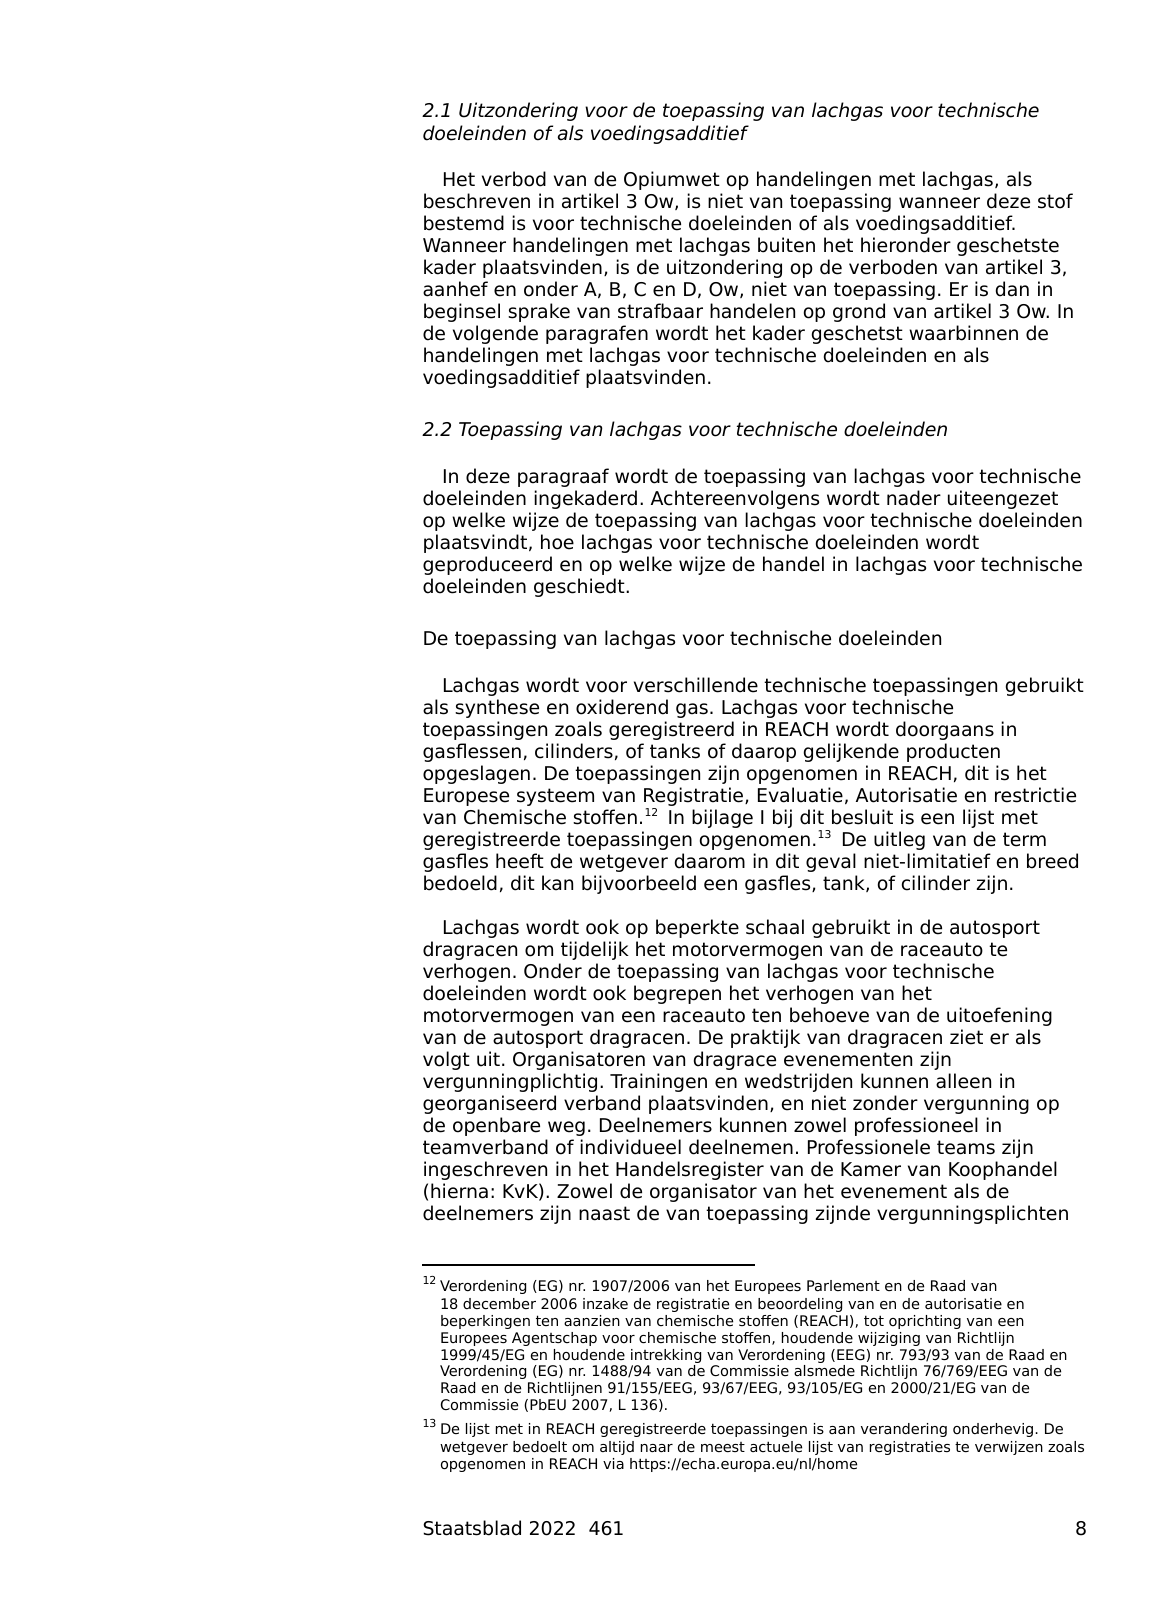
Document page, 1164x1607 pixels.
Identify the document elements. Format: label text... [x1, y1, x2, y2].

text Het verbod van de Opiumwet op handelingen met lachgas, als beschreven in artikel 3 Ow, is niet van toepassing wanneer deze stof bestemd is voor technische doeleinden of als voedingsadditief. Wanneer handelingen met lachgas buiten het hieronder geschetste kader plaatsvinden, is de uitzondering op de verboden van artikel 3, aanhef en onder A, B, C en D, Ow, niet van toepassing. Er is dan in beginsel sprake van strafbaar handelen op grond van artikel 3 Ow. In de volgende paragrafen wordt het kader geschetst waarbinnen de handelingen met lachgas voor technische doeleinden en als voedingsadditief plaatsvinden. [422, 169, 1087, 389]
text Lachgas wordt ook op beperkte schaal gebruikt in de autosport dragracen om tijdelijk het motorvermogen van de raceauto te verhogen. Onder de toepassing van lachgas voor technische doeleinden wordt ook begrepen het verhogen van het motorvermogen van een raceauto ten behoeve van de uitoefening van de autosport dragracen. De praktijk van dragracen ziet er als volgt uit. Organisatoren van dragrace evenementen zijn vergunningplichtig. Trainingen en wedstrijden kunnen alleen in georganiseerd verband plaatsvinden, en niet zonder vergunning op de openbare weg. Deelnemers kunnen zowel professioneel in teamverband of individueel deelnemen. Professionele teams zijn ingeschreven in het Handelsregister van de Kamer van Koophandel (hierna: KvK). Zowel de organisator van het evenement als de deelnemers zijn naast de van toepassing zijnde vergunningsplichten [422, 917, 1087, 1225]
subtitle De toepassing van lachgas voor technische doeleinden [422, 628, 1087, 650]
text Verordening (EG) nr. 1907/2006 van het Europees Parlement en de Raad van 18 december 2006 inzake de registratie en beoordeling van en de autorisatie en beperkingen ten aanzien van chemische stoffen (REACH), tot oprichting van een Europees Agentschap voor chemische stoffen, houdende wijziging van Richtlijn 1999/45/EG en houdende intrekking van Verordening (EEG) nr. 793/93 van de Raad en Verordening (EG) nr. 1488/94 van de Commissie alsmede Richtlijn 76/769/EEG van de Raad en de Richtlijnen 91/155/EEG, 93/67/EEG, 93/105/EG en 2000/21/EG van de Commissie (PbEU 2007, L 136). [422, 1274, 1087, 1414]
text Lachgas wordt voor verschillende technische toepassingen gebruikt als synthese en oxiderend gas. Lachgas voor technische toepassingen zoals geregistreerd in REACH wordt doorgaans in gasflessen, cilinders, of tanks of daarop gelijkende producten opgeslagen. De toepassingen zijn opgenomen in REACH, dit is het Europese systeem van Registratie, Evaluatie, Autorisatie en restrictie van Chemische stoffen. In bijlage I bij dit besluit is een lijst met geregistreerde toepassingen opgenomen. De uitleg van de term gasfles heeft de wetgever daarom in dit geval niet-limitatief en breed bedoeld, dit kan bijvoorbeeld een gasfles, tank, of cilinder zijn. [422, 675, 1087, 895]
subtitle 2.2 Toepassing van lachgas voor technische doeleinden [422, 419, 1087, 441]
subtitle 2.1 Uitzondering voor de toepassing van lachgas voor technische doeleinden of als voedingsadditief [422, 100, 1087, 144]
text De lijst met in REACH geregistreerde toepassingen is aan verandering onderhevig. De wetgever bedoelt om altijd naar de meest actuele lijst van registraties te verwijzen zoals opgenomen in REACH via https://echa.europa.eu/nl/home [422, 1417, 1087, 1473]
text In deze paragraaf wordt de toepassing van lachgas voor technische doeleinden ingekaderd. Achtereenvolgens wordt nader uiteengezet op welke wijze de toepassing van lachgas voor technische doeleinden plaatsvindt, hoe lachgas voor technische doeleinden wordt geproduceerd en op welke wijze de handel in lachgas voor technische doeleinden geschiedt. [422, 466, 1087, 598]
